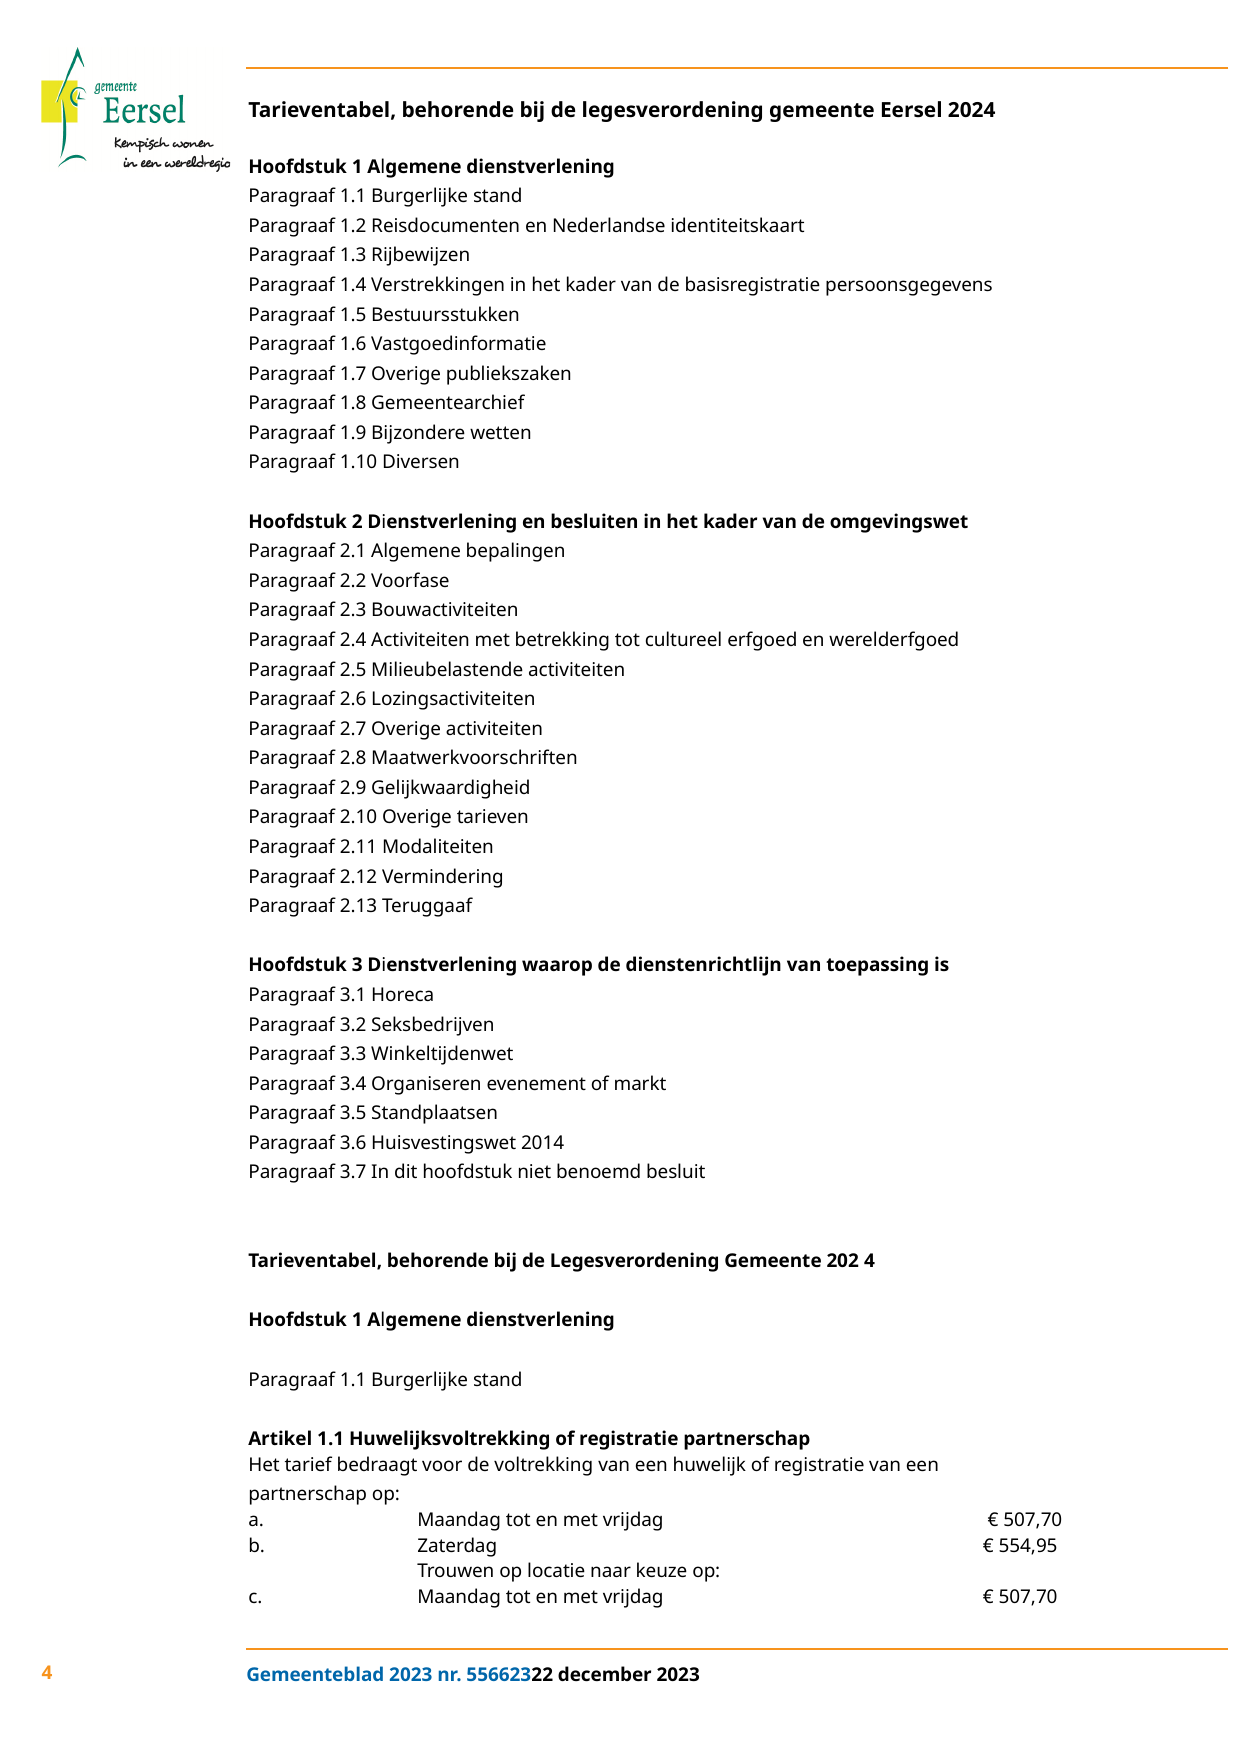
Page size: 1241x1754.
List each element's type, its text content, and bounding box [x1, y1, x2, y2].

text Paragraaf 3.7 In dit hoofdstuk niet benoemd besluit [248, 1159, 1152, 1184]
text Hoofdstuk 1 Algemene dienstverlening [248, 153, 1152, 179]
table_cell Het tarief bedraagt voor de voltrekking van een huwelijk of registratie van een partnerschap op: [248, 1451, 983, 1506]
text Paragraaf 1.3 Rijbewijzen [248, 242, 1152, 267]
text Paragraaf 2.1 Algemene bepalingen [248, 537, 1152, 563]
text Paragraaf 1.6 Vastgoedinformatie [248, 330, 1152, 356]
text Paragraaf 2.8 Maatwerkvoorschriften [248, 744, 1152, 770]
table_cell a. [248, 1506, 417, 1532]
table_cell € 507,70 [983, 1506, 1152, 1532]
text Paragraaf 2.3 Bouwactiviteiten [248, 597, 1152, 622]
text Paragraaf 2.11 Modaliteiten [248, 833, 1152, 859]
text Hoofdstuk 1 Algemene dienstverlening [248, 1307, 1152, 1332]
text Hoofdstuk 3 Dienstverlening waarop de dienstenrichtlijn van toepassing is [248, 952, 1152, 977]
table_cell Maandag tot en met vrijdag [417, 1506, 983, 1532]
text Paragraaf 1.5 Bestuursstukken [248, 301, 1152, 327]
text Paragraaf 1.8 Gemeentearchief [248, 389, 1152, 415]
text Paragraaf 2.9 Gelijkwaardigheid [248, 774, 1152, 800]
table_cell Maandag tot en met vrijdag [417, 1583, 983, 1609]
table_cell c. [248, 1583, 417, 1609]
text Paragraaf 3.6 Huisvestingswet 2014 [248, 1129, 1152, 1155]
table_cell b. [248, 1532, 417, 1558]
text Tarieventabel, behorende bij de legesverordening gemeente Eersel 2024 [248, 95, 1152, 123]
table_cell [983, 1451, 1152, 1506]
table_header Artikel 1.1 Huwelijksvoltrekking of registratie partnerschap [248, 1425, 983, 1451]
text Paragraaf 1.9 Bijzondere wetten [248, 419, 1152, 445]
table_cell [983, 1558, 1152, 1583]
text Paragraaf 3.1 Horeca [248, 981, 1152, 1007]
text Paragraaf 1.1 Burgerlijke stand [248, 182, 1152, 208]
text Paragraaf 1.2 Reisdocumenten en Nederlandse identiteitskaart [248, 212, 1152, 238]
text Paragraaf 3.4 Organiseren evenement of markt [248, 1070, 1152, 1096]
text Tarieventabel, behorende bij de Legesverordening Gemeente 202 4 [248, 1247, 1152, 1273]
table_cell Zaterdag [417, 1532, 983, 1558]
text Paragraaf 2.13 Teruggaaf [248, 892, 1152, 918]
text Paragraaf 1.10 Diversen [248, 449, 1152, 474]
text Paragraaf 2.5 Milieubelastende activiteiten [248, 656, 1152, 682]
picture [41, 47, 231, 172]
text Paragraaf 2.4 Activiteiten met betrekking tot cultureel erfgoed en werelderfgoed [248, 626, 1152, 652]
text Paragraaf 3.5 Standplaatsen [248, 1099, 1152, 1125]
text Hoofdstuk 2 Dienstverlening en besluiten in het kader van de omgevingswet [248, 508, 1152, 534]
text Paragraaf 2.10 Overige tarieven [248, 804, 1152, 829]
table_cell € 507,70 [983, 1583, 1152, 1609]
table_cell Trouwen op locatie naar keuze op: [417, 1558, 983, 1583]
table_cell [248, 1558, 417, 1583]
text Paragraaf 2.6 Lozingsactiviteiten [248, 685, 1152, 711]
text Paragraaf 2.2 Voorfase [248, 567, 1152, 593]
text Paragraaf 2.7 Overige activiteiten [248, 715, 1152, 741]
text Paragraaf 1.1 Burgerlijke stand [248, 1366, 1152, 1392]
text Paragraaf 1.4 Verstrekkingen in het kader van de basisregistratie persoonsgegevens [248, 271, 1152, 297]
table_cell € 554,95 [983, 1532, 1152, 1558]
text Paragraaf 1.7 Overige publiekszaken [248, 360, 1152, 386]
text Paragraaf 2.12 Vermindering [248, 863, 1152, 889]
table_header [983, 1425, 1152, 1451]
text Paragraaf 3.3 Winkeltijdenwet [248, 1040, 1152, 1066]
text Paragraaf 3.2 Seksbedrijven [248, 1011, 1152, 1037]
